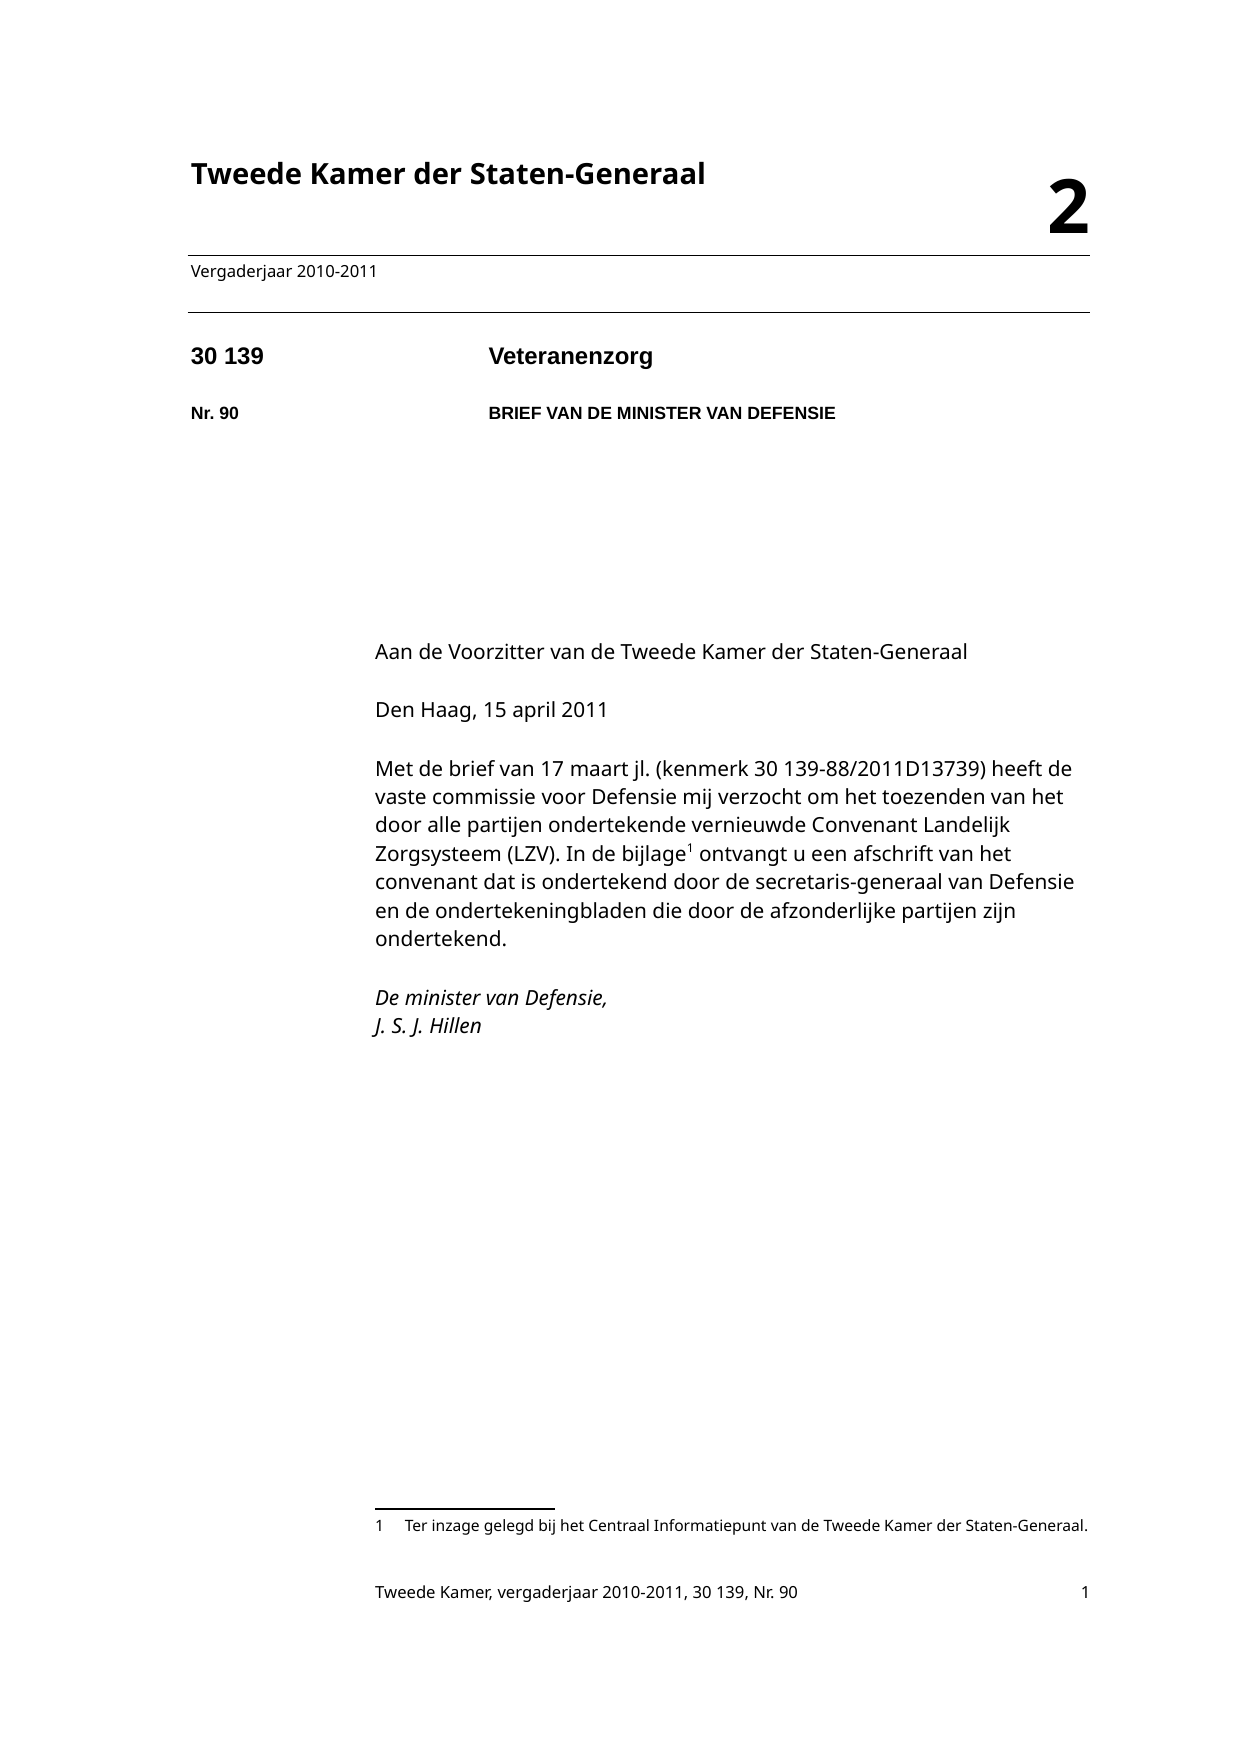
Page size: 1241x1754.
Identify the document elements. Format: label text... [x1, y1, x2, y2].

text Ter inzage gelegd bij het Centraal Informatiepunt van de Tweede Kamer der Staten-Generaal. [375, 1479, 1090, 1536]
table_header Tweede Kamer der Staten-Generaal [188, 150, 909, 255]
table_cell 30 139 [188, 339, 485, 399]
table_cell [485, 256, 1090, 312]
text J. S. J. Hillen [375, 1011, 1090, 1040]
table_cell BRIEF VAN DE MINISTER VAN DEFENSIE [485, 399, 1090, 518]
table_cell [188, 313, 485, 339]
table_cell Nr. 90 [188, 399, 485, 518]
text De minister van Defensie, [375, 983, 1090, 1011]
table_cell Veteranenzorg [485, 339, 1090, 399]
table_header 2 [910, 150, 1090, 255]
table_cell Vergaderjaar 2010-2011 [188, 256, 485, 312]
text Met de brief van 17 maart jl. (kenmerk 30 139-88/2011D13739) heeft de vaste commissie voor Defensie mij verzocht om het toezenden van het door alle partijen ondertekende vernieuwde Convenant Landelijk Zorgsysteem (LZV). In de bijlage ontvangt u een afschrift van het convenant dat is ondertekend door de secretaris-generaal van Defensie en de ondertekeningbladen die door de afzonderlijke partijen zijn ondertekend. [375, 754, 1090, 953]
table_cell [485, 313, 1090, 339]
text Aan de Voorzitter van de Tweede Kamer der Staten-Generaal [375, 637, 1090, 665]
text Den Haag, 15 april 2011 [375, 695, 1090, 724]
